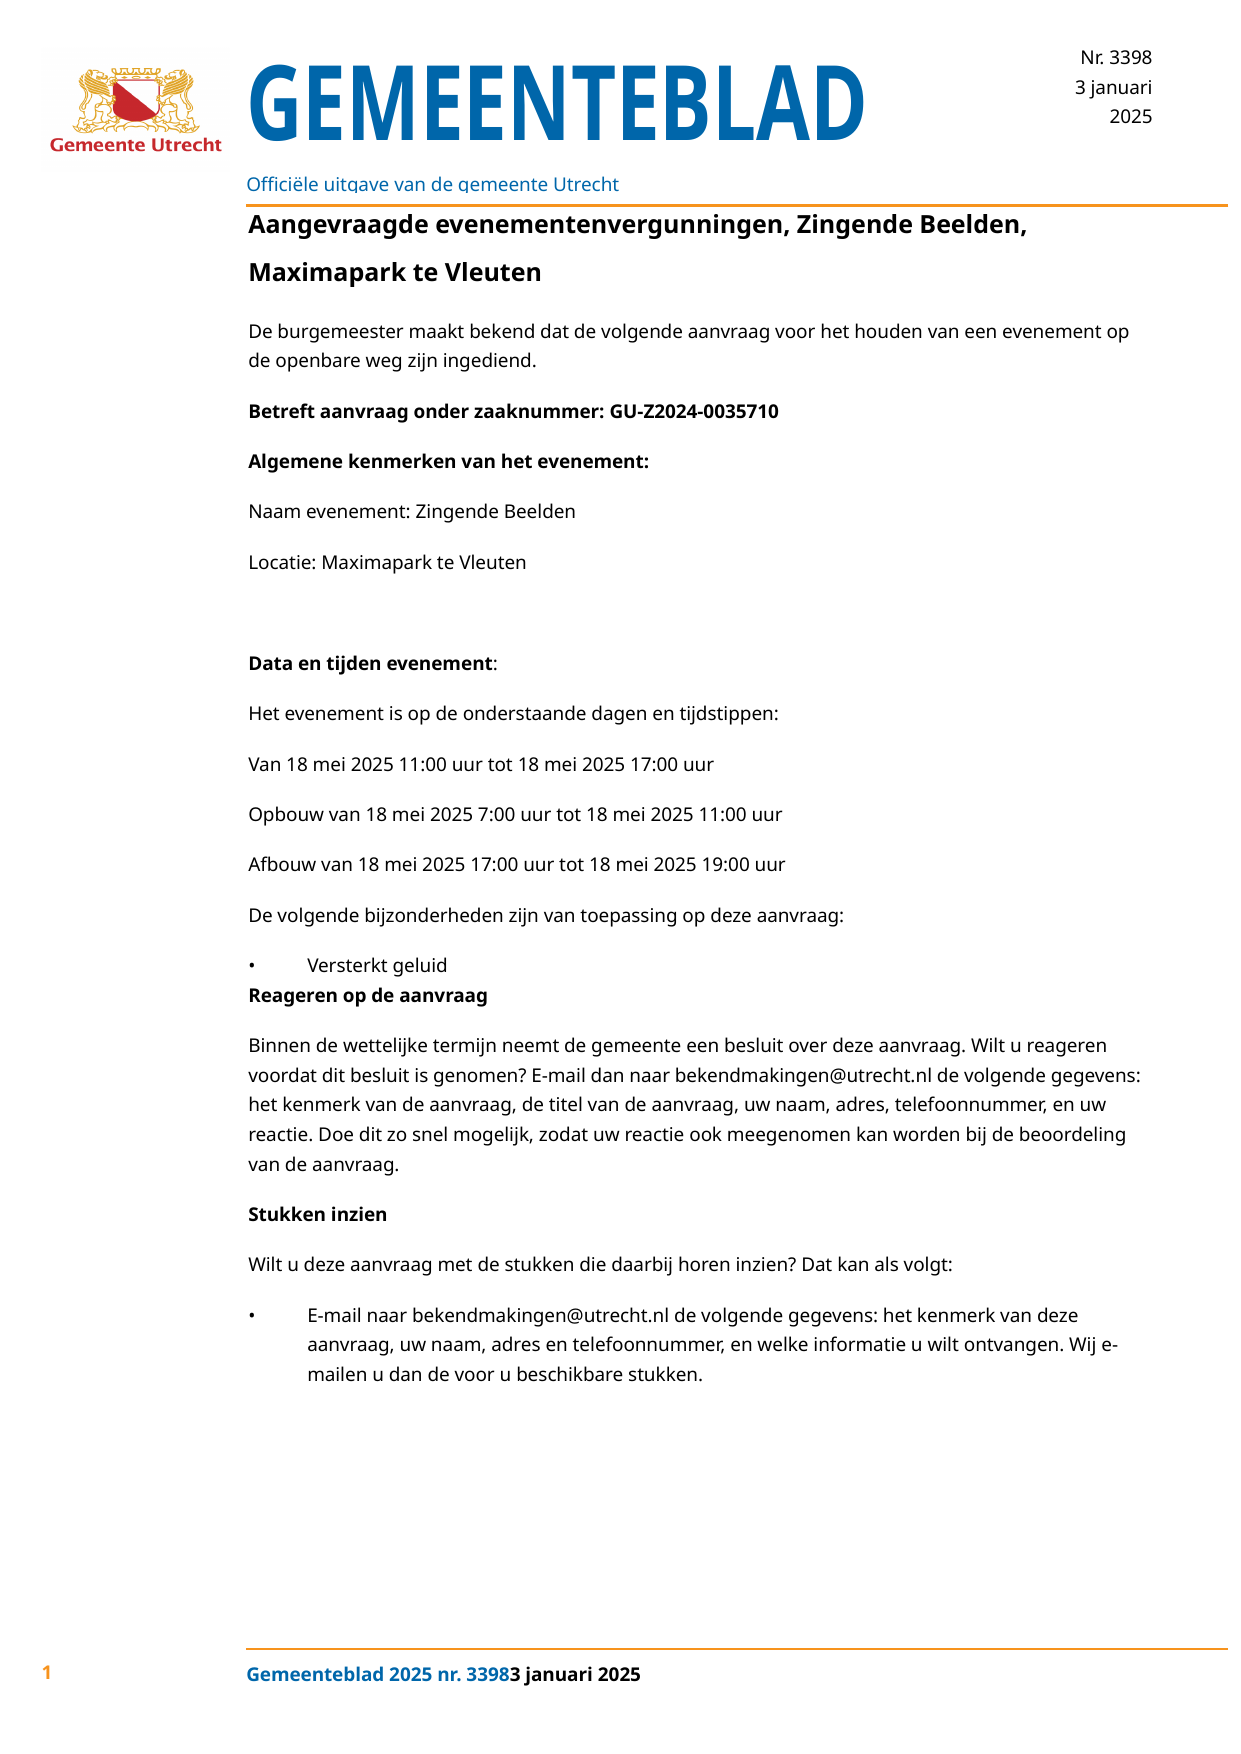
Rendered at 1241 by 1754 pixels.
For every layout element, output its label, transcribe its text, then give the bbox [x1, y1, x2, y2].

text Reageren op de aanvraag [248, 982, 1152, 1008]
text Stukken inzien [248, 1201, 1152, 1227]
text De volgende bijzonderheden zijn van toepassing op deze aanvraag: [248, 902, 1152, 928]
list E-mail naar bekendmakingen@utrecht.nl de volgende gegevens: het kenmerk van deze aanvraag, uw naam, adres en telefoonnummer, en welke informatie u wilt ontvangen. Wij e-mailen u dan de voor u beschikbare stukken. [248, 1302, 1152, 1387]
text Data en tijden evenement: [248, 650, 1152, 676]
text Naam evenement: Zingende Beelden [248, 499, 1152, 524]
text Van 18 mei 2025 11:00 uur tot 18 mei 2025 17:00 uur [248, 751, 1152, 777]
list Versterkt geluid [248, 952, 1152, 978]
text Algemene kenmerken van het evenement: [248, 448, 1152, 474]
picture [41, 47, 231, 172]
text Locatie: Maximapark te Vleuten [248, 549, 1152, 575]
text Binnen de wettelijke termijn neemt de gemeente een besluit over deze aanvraag. Wilt u reageren voordat dit besluit is genomen? E-mail dan naar bekendmakingen@utrecht.nl de volgende gegevens: het kenmerk van de aanvraag, de titel van de aanvraag, uw naam, adres, telefoonnummer, en uw reactie. Doe dit zo snel mogelijk, zodat uw reactie ook meegenomen kan worden bij de beoordeling van de aanvraag. [248, 1032, 1152, 1177]
text De burgemeester maakt bekend dat de volgende aanvraag voor het houden van een evenement op de openbare weg zijn ingediend. [248, 318, 1152, 373]
text Betreft aanvraag onder zaaknummer: GU-Z2024-0035710 [248, 398, 1152, 424]
text Het evenement is op de onderstaande dagen en tijdstippen: [248, 700, 1152, 726]
text Opbouw van 18 mei 2025 7:00 uur tot 18 mei 2025 11:00 uur [248, 801, 1152, 827]
text Aangevraagde evenementenvergunningen, Zingende Beelden, Maximapark te Vleuten [248, 207, 1152, 288]
text Wilt u deze aanvraag met de stukken die daarbij horen inzien? Dat kan als volgt: [248, 1252, 1152, 1277]
text Afbouw van 18 mei 2025 17:00 uur tot 18 mei 2025 19:00 uur [248, 852, 1152, 877]
